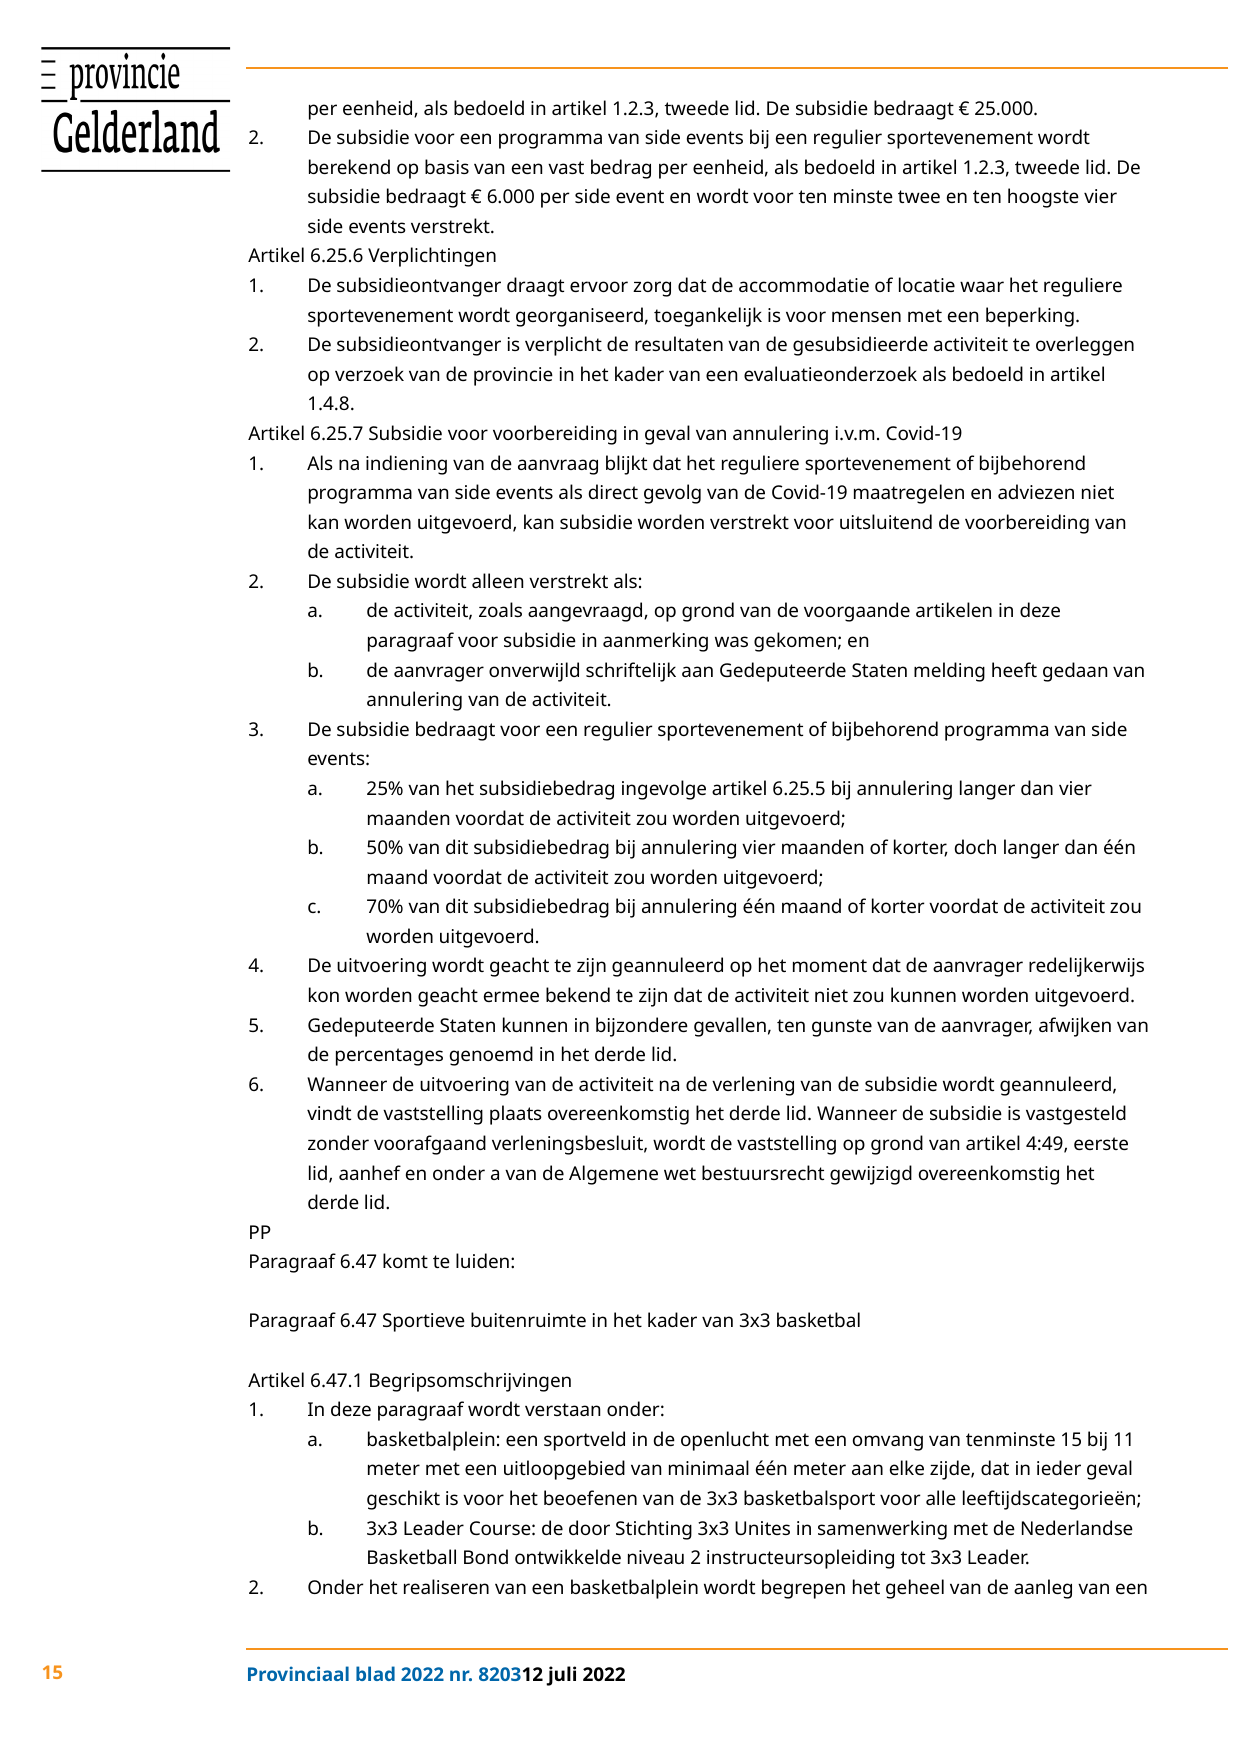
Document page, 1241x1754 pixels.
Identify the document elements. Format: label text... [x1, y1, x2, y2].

list De subsidieontvanger is verplicht de resultaten van de gesubsidieerde activiteit te overleggen op verzoek van de provincie in het kader van een evaluatieonderzoek als bedoeld in artikel 1.4.8. [248, 331, 1152, 416]
list In deze paragraaf wordt verstaan onder: [248, 1396, 1152, 1422]
text Paragraaf 6.47 komt te luiden: [248, 1248, 1152, 1274]
list De subsidieontvanger draagt ervoor zorg dat de accommodatie of locatie waar het reguliere sportevenement wordt georganiseerd, toegankelijk is voor mensen met een beperking. [248, 272, 1152, 328]
list 3x3 Leader Course: de door Stichting 3x3 Unites in samenwerking met de Nederlandse Basketball Bond ontwikkelde niveau 2 instructeursopleiding tot 3x3 Leader. [307, 1515, 1152, 1570]
list De subsidie voor een programma van side events bij een regulier sportevenement wordt berekend op basis van een vast bedrag per eenheid, als bedoeld in artikel 1.2.3, tweede lid. De subsidie bedraagt € 6.000 per side event en wordt voor ten minste twee en ten hoogste vier side events verstrekt. [248, 124, 1152, 239]
list De uitvoering wordt geacht te zijn geannuleerd op het moment dat de aanvrager redelijkerwijs kon worden geacht ermee bekend te zijn dat de activiteit niet zou kunnen worden uitgevoerd. [248, 953, 1152, 1008]
list 25% van het subsidiebedrag ingevolge artikel 6.25.5 bij annulering langer dan vier maanden voordat de activiteit zou worden uitgevoerd; [307, 775, 1152, 831]
list 50% van dit subsidiebedrag bij annulering vier maanden of korter, doch langer dan één maand voordat de activiteit zou worden uitgevoerd; [307, 834, 1152, 890]
list basketbalplein: een sportveld in de openlucht met een omvang van tenminste 15 bij 11 meter met een uitloopgebied van minimaal één meter aan elke zijde, dat in ieder geval geschikt is voor het beoefenen van de 3x3 basketbalsport voor alle leeftijdscategorieën; [307, 1426, 1152, 1511]
text PP [248, 1219, 1152, 1245]
text Artikel 6.25.7 Subsidie voor voorbereiding in geval van annulering i.v.m. Covid-19 [248, 420, 1152, 446]
list de aanvrager onverwijld schriftelijk aan Gedeputeerde Staten melding heeft gedaan van annulering van de activiteit. [307, 657, 1152, 712]
list 70% van dit subsidiebedrag bij annulering één maand of korter voordat de activiteit zou worden uitgevoerd. [307, 893, 1152, 949]
text Artikel 6.25.6 Verplichtingen [248, 243, 1152, 268]
text Artikel 6.47.1 Begripsomschrijvingen [248, 1367, 1152, 1393]
list Gedeputeerde Staten kunnen in bijzondere gevallen, ten gunste van de aanvrager, afwijken van de percentages genoemd in het derde lid. [248, 1012, 1152, 1067]
text Paragraaf 6.47 Sportieve buitenruimte in het kader van 3x3 basketbal [248, 1308, 1152, 1333]
list Wanneer de uitvoering van de activiteit na de verlening van de subsidie wordt geannuleerd, vindt de vaststelling plaats overeenkomstig het derde lid. Wanneer de subsidie is vastgesteld zonder voorafgaand verleningsbesluit, wordt de vaststelling op grond van artikel 4:49, eerste lid, aanhef en onder a van de Algemene wet bestuursrecht gewijzigd overeenkomstig het derde lid. [248, 1071, 1152, 1215]
list Als na indiening van de aanvraag blijkt dat het reguliere sportevenement of bijbehorend programma van side events als direct gevolg van de Covid-19 maatregelen en adviezen niet kan worden uitgevoerd, kan subsidie worden verstrekt voor uitsluitend de voorbereiding van de activiteit. [248, 450, 1152, 564]
list per eenheid, als bedoeld in artikel 1.2.3, tweede lid. De subsidie bedraagt € 25.000. [248, 95, 1152, 121]
list De subsidie wordt alleen verstrekt als: [248, 568, 1152, 594]
picture [41, 47, 231, 172]
list De subsidie bedraagt voor een regulier sportevenement of bijbehorend programma van side events: [248, 716, 1152, 771]
list de activiteit, zoals aangevraagd, op grond van de voorgaande artikelen in deze paragraaf voor subsidie in aanmerking was gekomen; en [307, 598, 1152, 653]
list Onder het realiseren van een basketbalplein wordt begrepen het geheel van de aanleg van een [248, 1574, 1152, 1600]
